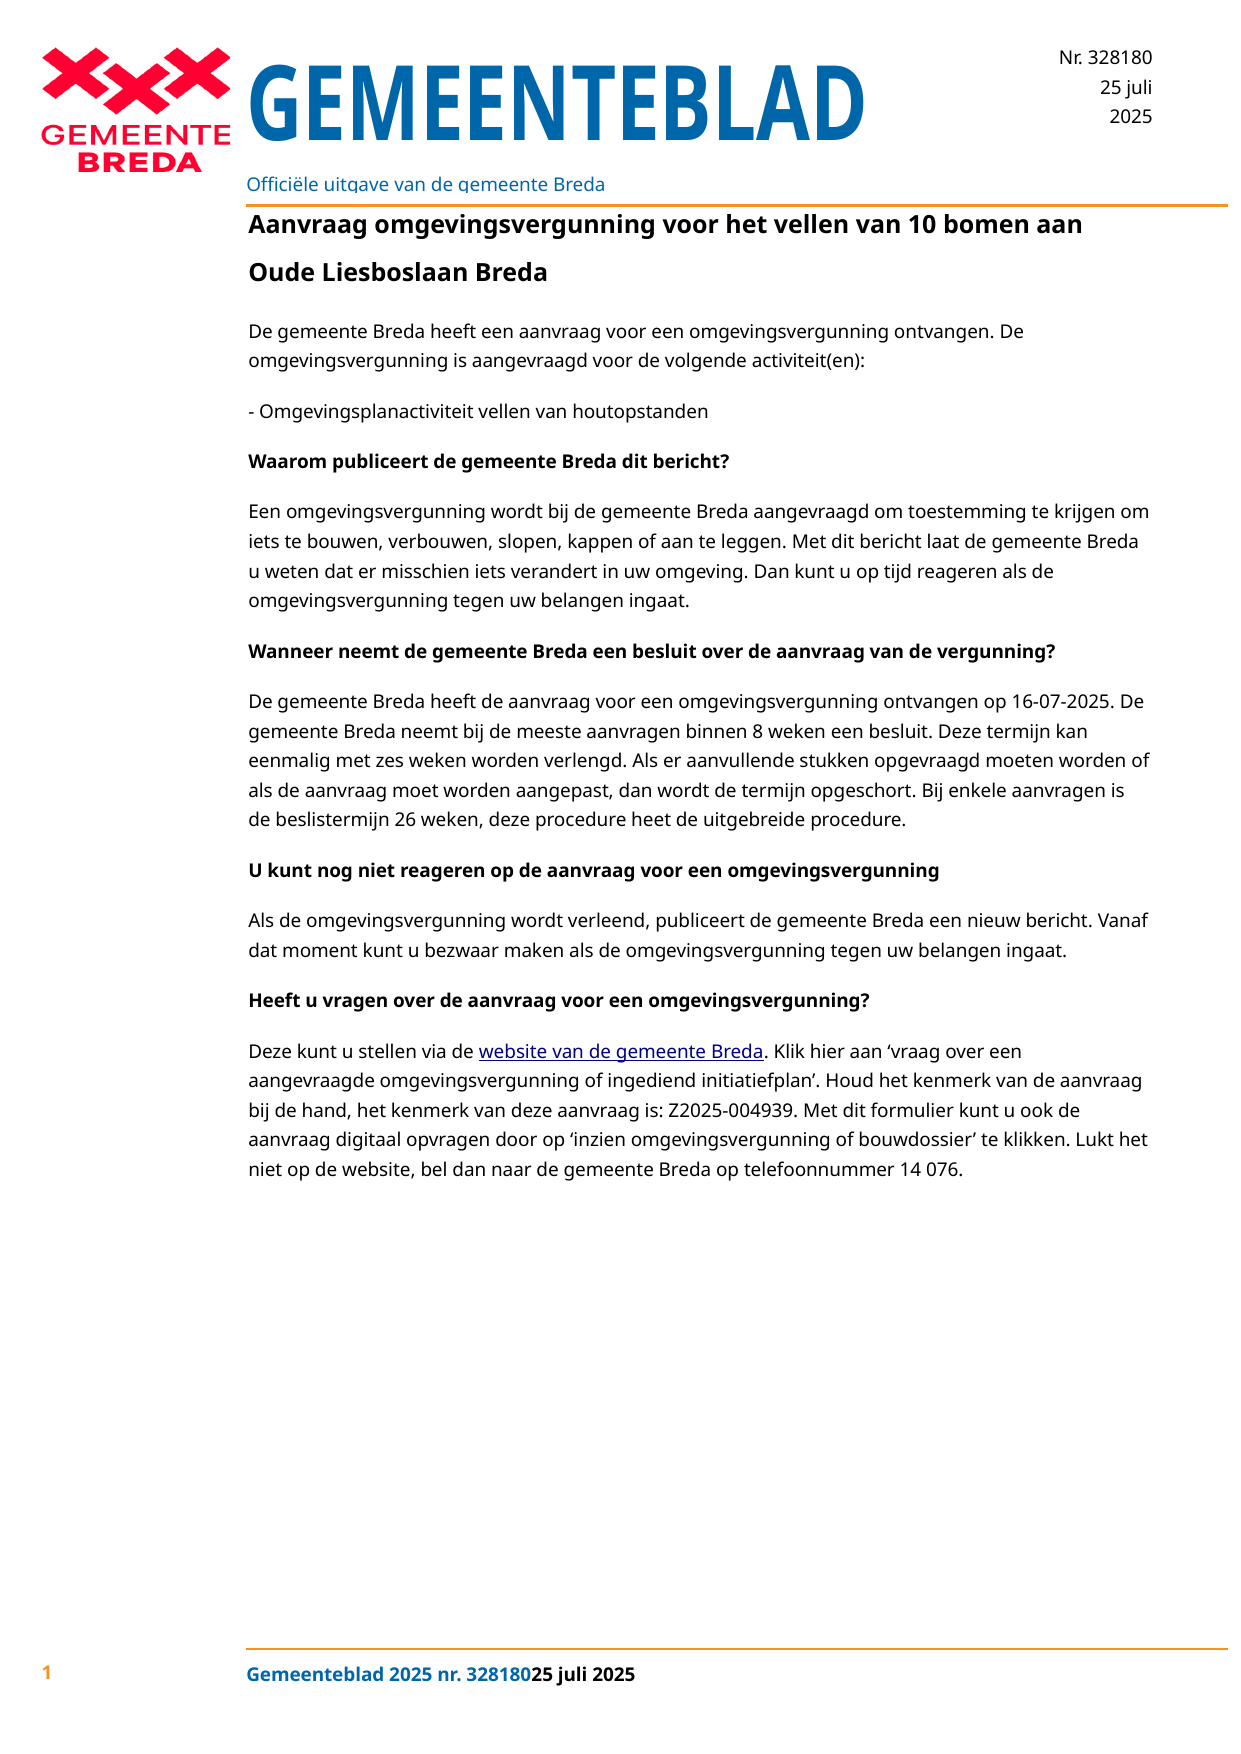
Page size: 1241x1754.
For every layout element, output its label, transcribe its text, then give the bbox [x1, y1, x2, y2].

text Aanvraag omgevingsvergunning voor het vellen van 10 bomen aan Oude Liesboslaan Breda [248, 207, 1152, 288]
text Heeft u vragen over de aanvraag voor een omgevingsvergunning? [248, 987, 1152, 1013]
text Een omgevingsvergunning wordt bij de gemeente Breda aangevraagd om toestemming te krijgen om iets te bouwen, verbouwen, slopen, kappen of aan te leggen. Met dit bericht laat de gemeente Breda u weten dat er misschien iets verandert in uw omgeving. Dan kunt u op tijd reageren als de omgevingsvergunning tegen uw belangen ingaat. [248, 499, 1152, 613]
picture [41, 47, 231, 172]
text U kunt nog niet reageren op de aanvraag voor een omgevingsvergunning [248, 857, 1152, 883]
text De gemeente Breda heeft een aanvraag voor een omgevingsvergunning ontvangen. De omgevingsvergunning is aangevraagd voor de volgende activiteit(en): [248, 318, 1152, 373]
text Waarom publiceert de gemeente Breda dit bericht? [248, 448, 1152, 474]
text Als de omgevingsvergunning wordt verleend, publiceert de gemeente Breda een nieuw bericht. Vanaf dat moment kunt u bezwaar maken als de omgevingsvergunning tegen uw belangen ingaat. [248, 907, 1152, 963]
text De gemeente Breda heeft de aanvraag voor een omgevingsvergunning ontvangen op 16-07-2025. De gemeente Breda neemt bij de meeste aanvragen binnen 8 weken een besluit. Deze termijn kan eenmalig met zes weken worden verlengd. Als er aanvullende stukken opgevraagd moeten worden of als de aanvraag moet worden aangepast, dan wordt de termijn opgeschort. Bij enkele aanvragen is de beslistermijn 26 weken, deze procedure heet de uitgebreide procedure. [248, 688, 1152, 832]
text Deze kunt u stellen via de website van de gemeente Breda. Klik hier aan ‘vraag over een aangevraagde omgevingsvergunning of ingediend initiatiefplan’. Houd het kenmerk van de aanvraag bij de hand, het kenmerk van deze aanvraag is: Z2025-004939. Met dit formulier kunt u ook de aanvraag digitaal opvragen door op ‘inzien omgevingsvergunning of bouwdossier’ te klikken. Lukt het niet op de website, bel dan naar de gemeente Breda op telefoonnummer 14 076. [248, 1038, 1152, 1182]
text Wanneer neemt de gemeente Breda een besluit over de aanvraag van de vergunning? [248, 638, 1152, 664]
text - Omgevingsplanactiviteit vellen van houtopstanden [248, 398, 1152, 424]
